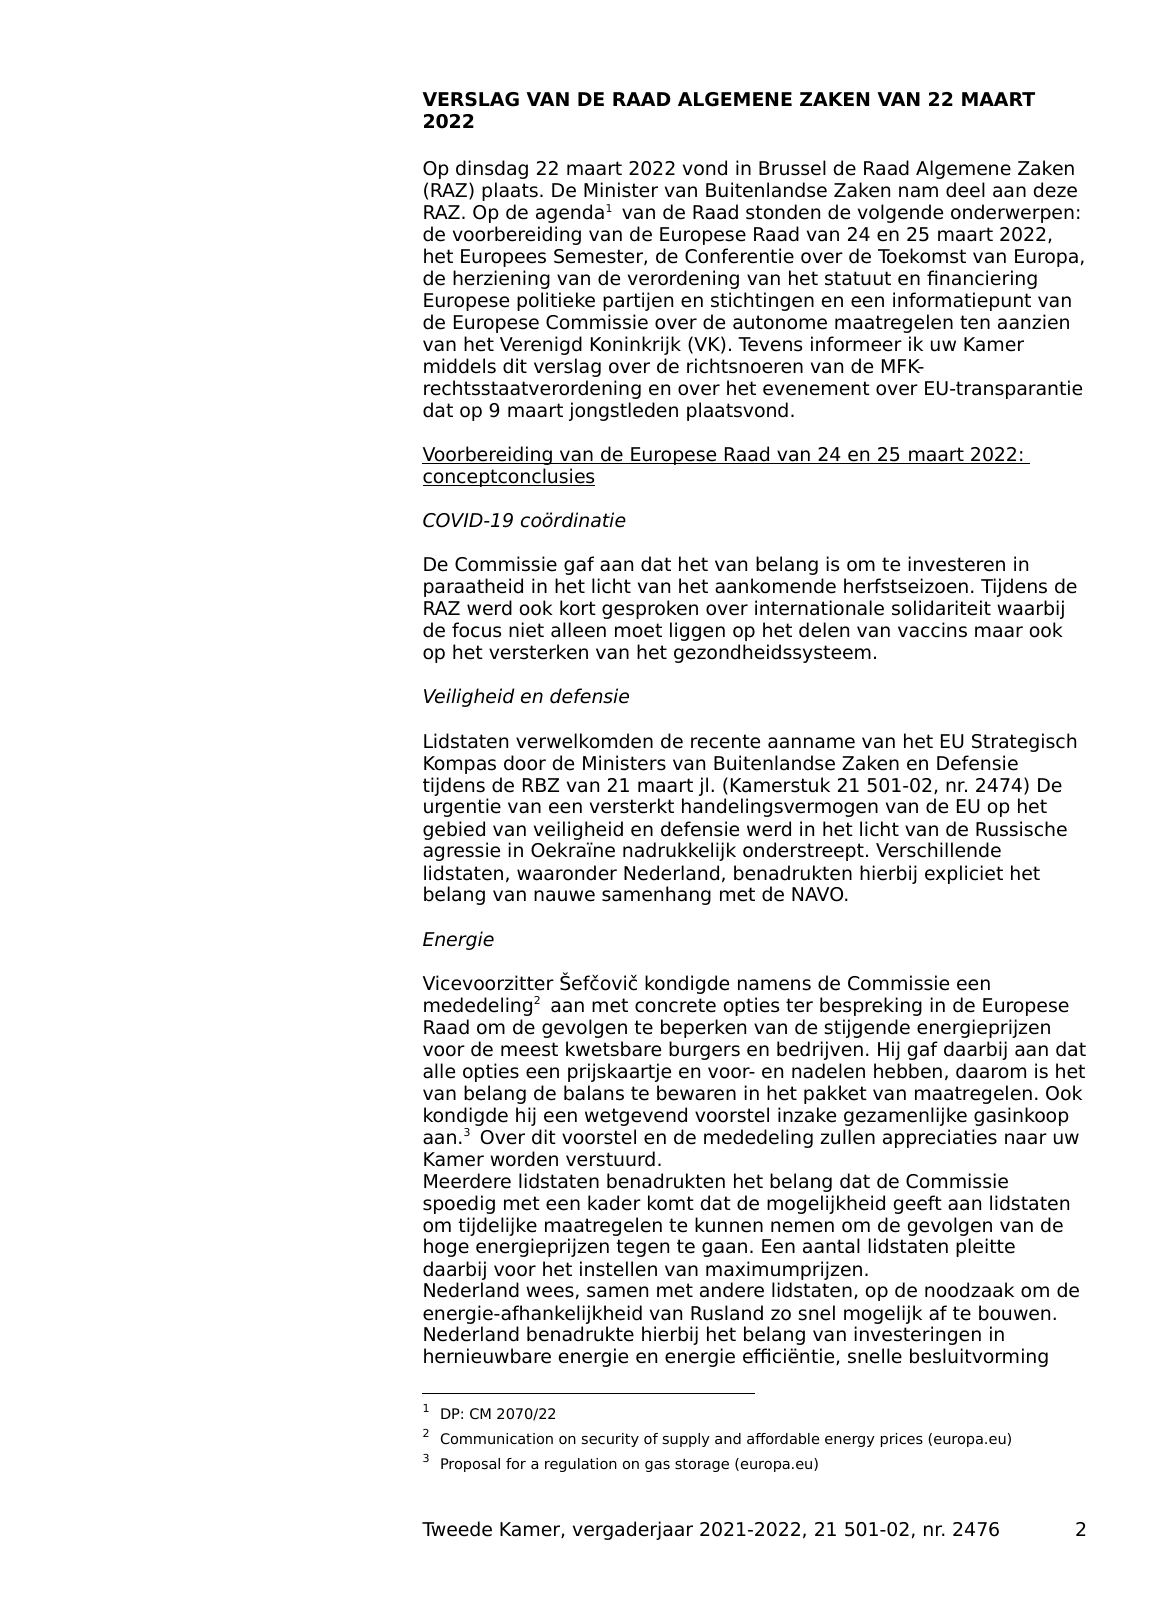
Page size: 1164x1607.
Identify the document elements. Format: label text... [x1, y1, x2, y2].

subtitle Voorbereiding van de Europese Raad van 24 en 25 maart 2022: conceptconclusies [422, 444, 1087, 488]
subtitle Veiligheid en defensie [422, 686, 1087, 708]
text Nederland wees, samen met andere lidstaten, op de noodzaak om de energie-afhankelijkheid van Rusland zo snel mogelijk af te bouwen. Nederland benadrukte hierbij het belang van investeringen in hernieuwbare energie en energie efficiëntie, snelle besluitvorming [422, 1280, 1087, 1368]
subtitle COVID-19 coördinatie [422, 510, 1087, 532]
subtitle Energie [422, 928, 1087, 951]
text Meerdere lidstaten benadrukten het belang dat de Commissie spoedig met een kader komt dat de mogelijkheid geeft aan lidstaten om tijdelijke maatregelen te kunnen nemen om de gevolgen van de hoge energieprijzen tegen te gaan. Een aantal lidstaten pleitte daarbij voor het instellen van maximumprijzen. [422, 1171, 1087, 1280]
text Proposal for a regulation on gas storage (europa.eu) [422, 1452, 1087, 1474]
text Lidstaten verwelkomden de recente aanname van het EU Strategisch Kompas door de Ministers van Buitenlandse Zaken en Defensie tijdens de RBZ van 21 maart jl. (Kamerstuk 21 501-02, nr. 2474) De urgentie van een versterkt handelingsvermogen van de EU op het gebied van veiligheid en defensie werd in het licht van de Russische agressie in Oekraïne nadrukkelijk onderstreept. Verschillende lidstaten, waaronder Nederland, benadrukten hierbij expliciet het belang van nauwe samenhang met de NAVO. [422, 731, 1087, 906]
text Vicevoorzitter Šefčovič kondigde namens de Commissie een mededeling aan met concrete opties ter bespreking in de Europese Raad om de gevolgen te beperken van de stijgende energieprijzen voor de meest kwetsbare burgers en bedrijven. Hij gaf daarbij aan dat alle opties een prijskaartje en voor- en nadelen hebben, daarom is het van belang de balans te bewaren in het pakket van maatregelen. Ook kondigde hij een wetgevend voorstel inzake gezamenlijke gasinkoop aan. Over dit voorstel en de mededeling zullen appreciaties naar uw Kamer worden verstuurd. [422, 973, 1087, 1171]
text DP: CM 2070/22 [422, 1402, 1087, 1424]
subtitle VERSLAG VAN DE RAAD ALGEMENE ZAKEN VAN 22 MAART 2022 [422, 89, 1087, 133]
text Op dinsdag 22 maart 2022 vond in Brussel de Raad Algemene Zaken (RAZ) plaats. De Minister van Buitenlandse Zaken nam deel aan deze RAZ. Op de agenda van de Raad stonden de volgende onderwerpen: de voorbereiding van de Europese Raad van 24 en 25 maart 2022, het Europees Semester, de Conferentie over de Toekomst van Europa, de herziening van de verordening van het statuut en financiering Europese politieke partijen en stichtingen en een informatiepunt van de Europese Commissie over de autonome maatregelen ten aanzien van het Verenigd Koninkrijk (VK). Tevens informeer ik uw Kamer middels dit verslag over de richtsnoeren van de MFK-rechtsstaatverordening en over het evenement over EU-transparantie dat op 9 maart jongstleden plaatsvond. [422, 158, 1087, 422]
text Communication on security of supply and affordable energy prices (europa.eu) [422, 1427, 1087, 1449]
text De Commissie gaf aan dat het van belang is om te investeren in paraatheid in het licht van het aankomende herfstseizoen. Tijdens de RAZ werd ook kort gesproken over internationale solidariteit waarbij de focus niet alleen moet liggen op het delen van vaccins maar ook op het versterken van het gezondheidssysteem. [422, 554, 1087, 664]
